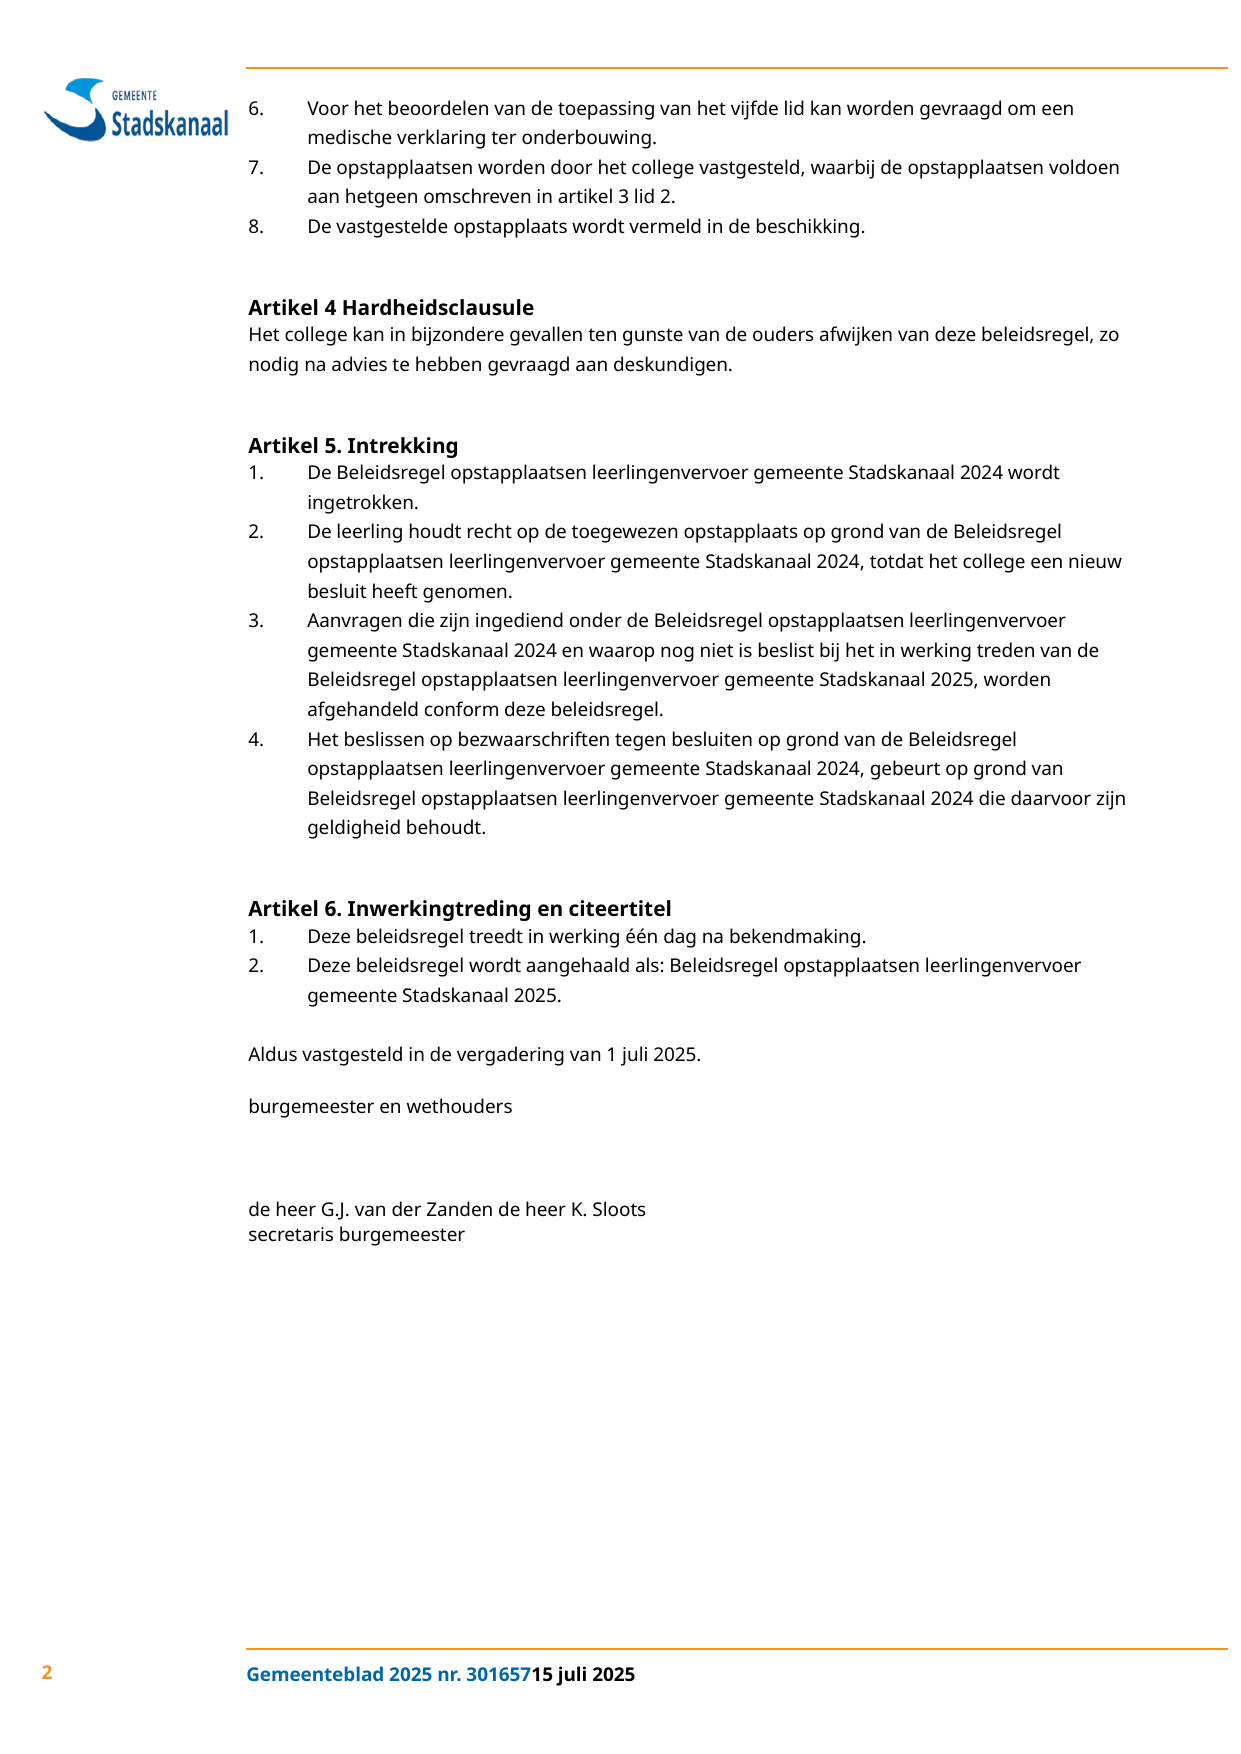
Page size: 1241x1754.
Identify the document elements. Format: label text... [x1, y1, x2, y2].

list Voor het beoordelen van de toepassing van het vijfde lid kan worden gevraagd om een medische verklaring ter onderbouwing. [248, 95, 1152, 150]
text Aldus vastgesteld in de vergadering van 1 juli 2025. [248, 1041, 1152, 1067]
list Deze beleidsregel wordt aangehaald als: Beleidsregel opstapplaatsen leerlingenvervoer gemeente Stadskanaal 2025. [248, 953, 1152, 1008]
text burgemeester en wethouders [248, 1093, 1152, 1118]
text de heer G.J. van der Zanden de heer K. Sloots [248, 1196, 1152, 1221]
list Aanvragen die zijn ingediend onder de Beleidsregel opstapplaatsen leerlingenvervoer gemeente Stadskanaal 2024 en waarop nog niet is beslist bij het in werking treden van de Beleidsregel opstapplaatsen leerlingenvervoer gemeente Stadskanaal 2025, worden afgehandeld conform deze beleidsregel. [248, 607, 1152, 722]
list Deze beleidsregel treedt in werking één dag na bekendmaking. [248, 923, 1152, 949]
text Het college kan in bijzondere gevallen ten gunste van de ouders afwijken van deze beleidsregel, zo nodig na advies te hebben gevraagd aan deskundigen. [248, 322, 1152, 377]
list De leerling houdt recht op de toegewezen opstapplaats op grond van de Beleidsregel opstapplaatsen leerlingenvervoer gemeente Stadskanaal 2024, totdat het college een nieuw besluit heeft genomen. [248, 519, 1152, 604]
list De opstapplaatsen worden door het college vastgesteld, waarbij de opstapplaatsen voldoen aan hetgeen omschreven in artikel 3 lid 2. [248, 154, 1152, 209]
text Artikel 5. Intrekking [248, 431, 1152, 459]
text Artikel 4 Hardheidsclausule [248, 293, 1152, 322]
text Artikel 6. Inwerkingtreding en citeertitel [248, 894, 1152, 923]
list De Beleidsregel opstapplaatsen leerlingenvervoer gemeente Stadskanaal 2024 wordt ingetrokken. [248, 459, 1152, 515]
picture [41, 47, 231, 172]
text secretaris burgemeester [248, 1221, 1152, 1247]
list Het beslissen op bezwaarschriften tegen besluiten op grond van de Beleidsregel opstapplaatsen leerlingenvervoer gemeente Stadskanaal 2024, gebeurt op grond van Beleidsregel opstapplaatsen leerlingenvervoer gemeente Stadskanaal 2024 die daarvoor zijn geldigheid behoudt. [248, 726, 1152, 840]
list De vastgestelde opstapplaats wordt vermeld in de beschikking. [248, 213, 1152, 239]
